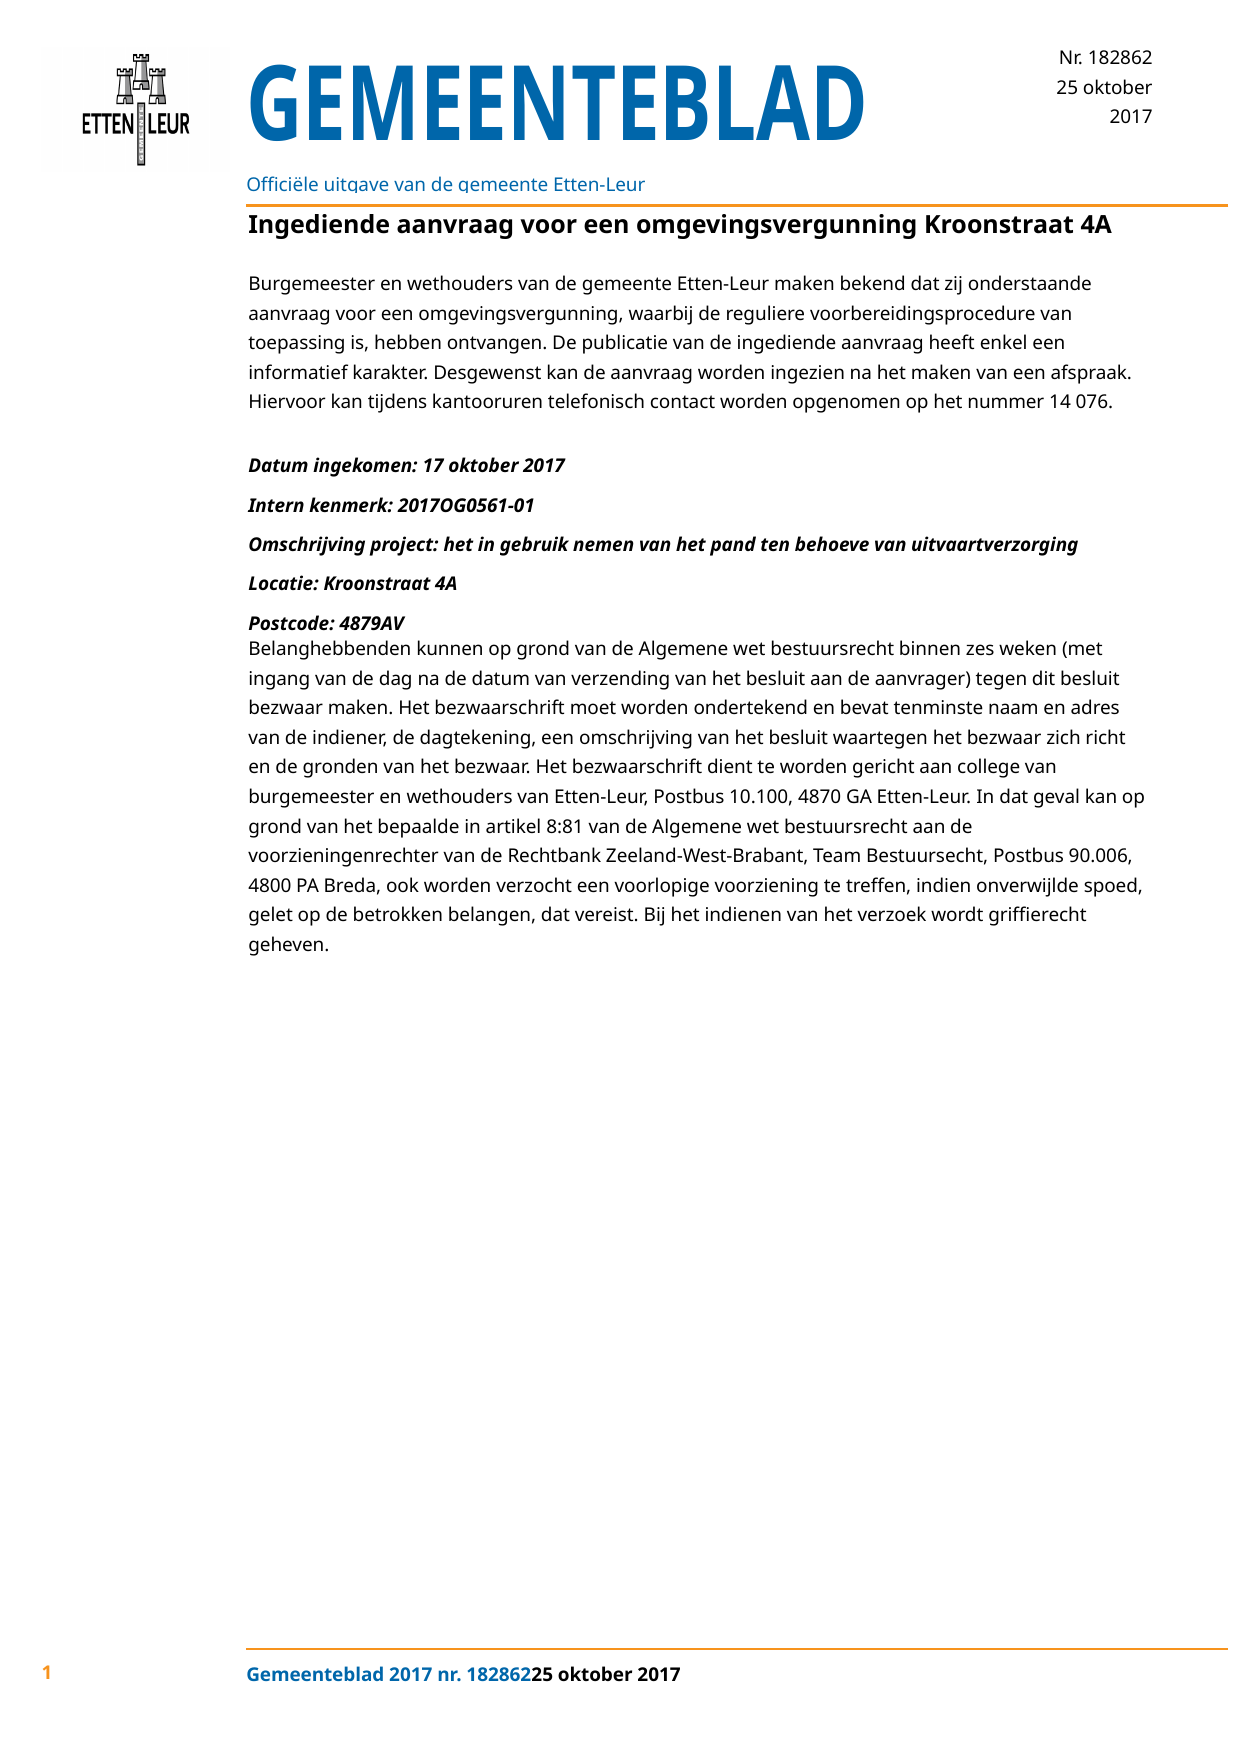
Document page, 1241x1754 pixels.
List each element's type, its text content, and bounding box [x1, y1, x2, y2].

text Locatie: Kroonstraat 4A [248, 570, 1152, 596]
text Datum ingekomen: 17 oktober 2017 [248, 453, 1152, 478]
text Ingediende aanvraag voor een omgevingsvergunning Kroonstraat 4A [248, 207, 1152, 241]
text Postcode: 4879AV [248, 610, 1152, 635]
text Intern kenmerk: 2017OG0561-01 [248, 492, 1152, 518]
picture [41, 47, 231, 172]
text Omschrijving project: het in gebruik nemen van het pand ten behoeve van uitvaartverzorging [248, 531, 1152, 557]
text Belanghebbenden kunnen op grond van de Algemene wet bestuursrecht binnen zes weken (met ingang van de dag na de datum van verzending van het besluit aan de aanvrager) tegen dit besluit bezwaar maken. Het bezwaarschrift moet worden ondertekend en bevat tenminste naam en adres van de indiener, de dagtekening, een omschrijving van het besluit waartegen het bezwaar zich richt en de gronden van het bezwaar. Het bezwaarschrift dient te worden gericht aan college van burgemeester en wethouders van Etten-Leur, Postbus 10.100, 4870 GA Etten-Leur. In dat geval kan op grond van het bepaalde in artikel 8:81 van de Algemene wet bestuursrecht aan de voorzieningenrechter van de Rechtbank Zeeland-West-Brabant, Team Bestuursecht, Postbus 90.006, 4800 PA Breda, ook worden verzocht een voorlopige voorziening te treffen, indien onverwijlde spoed, gelet op de betrokken belangen, dat vereist. Bij het indienen van het verzoek wordt griffierecht geheven. [248, 635, 1152, 957]
text Burgemeester en wethouders van de gemeente Etten-Leur maken bekend dat zij onderstaande aanvraag voor een omgevingsvergunning, waarbij de reguliere voorbereidingsprocedure van toepassing is, hebben ontvangen. De publicatie van de ingediende aanvraag heeft enkel een informatief karakter. Desgewenst kan de aanvraag worden ingezien na het maken van een afspraak. Hiervoor kan tijdens kantooruren telefonisch contact worden opgenomen op het nummer 14 076. [248, 270, 1152, 414]
